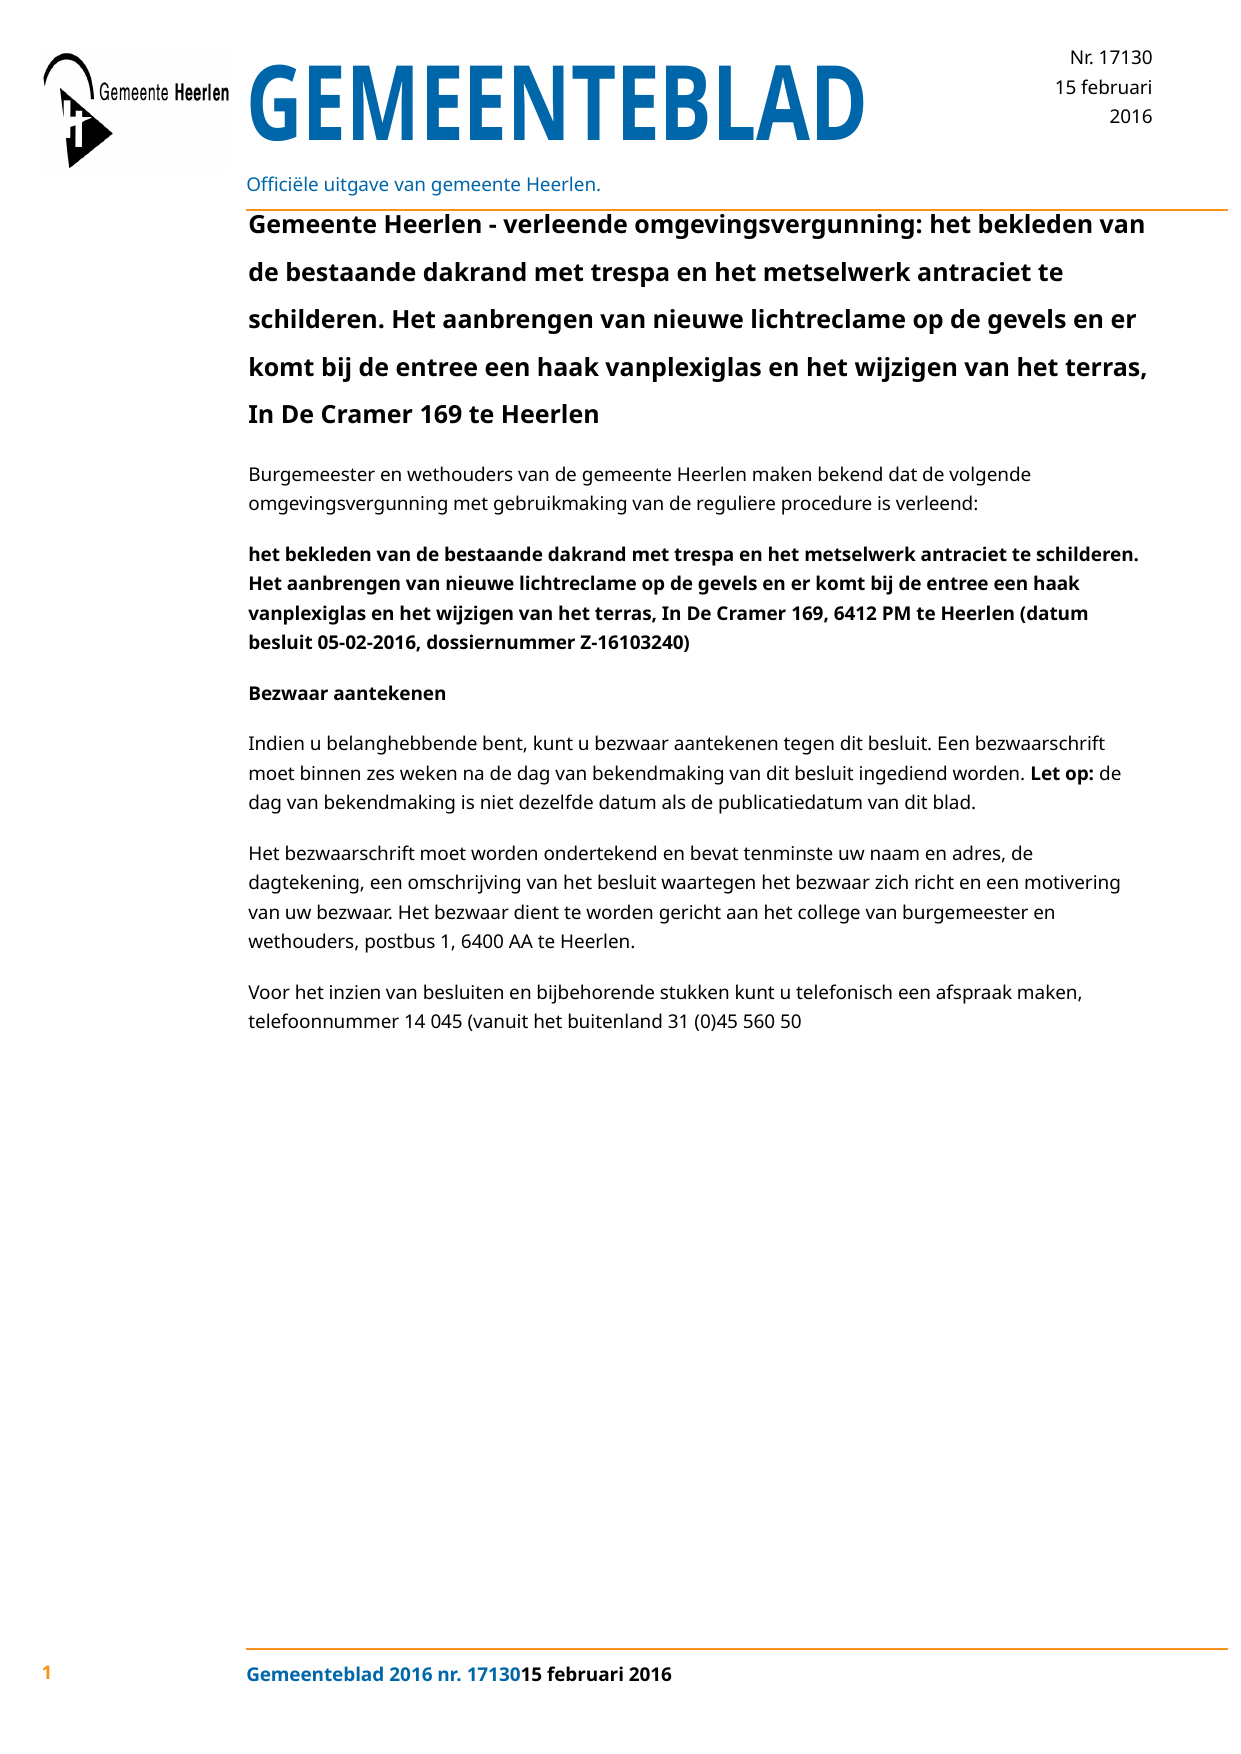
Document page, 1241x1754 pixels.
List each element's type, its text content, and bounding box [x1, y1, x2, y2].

text Burgemeester en wethouders van de gemeente Heerlen maken bekend dat de volgende omgevingsvergunning met gebruikmaking van de reguliere procedure is verleend: [248, 461, 1152, 516]
text Voor het inzien van besluiten en bijbehorende stukken kunt u telefonisch een afspraak maken, telefoonnummer 14 045 (vanuit het buitenland 31 (0)45 560 50 [248, 979, 1152, 1034]
text Indien u belanghebbende bent, kunt u bezwaar aantekenen tegen dit besluit. Een bezwaarschrift moet binnen zes weken na de dag van bekendmaking van dit besluit ingediend worden. Let op: de dag van bekendmaking is niet dezelfde datum als de publicatiedatum van dit blad. [248, 730, 1152, 815]
text het bekleden van de bestaande dakrand met trespa en het metselwerk antraciet te schilderen. Het aanbrengen van nieuwe lichtreclame op de gevels en er komt bij de entree een haak vanplexiglas en het wijzigen van het terras, In De Cramer 169, 6412 PM te Heerlen (datum besluit 05-02-2016, dossiernummer Z-16103240) [248, 541, 1152, 655]
text Bezwaar aantekenen [248, 680, 1152, 706]
text Gemeente Heerlen - verleende omgevingsvergunning: het bekleden van de bestaande dakrand met trespa en het metselwerk antraciet te schilderen. Het aanbrengen van nieuwe lichtreclame op de gevels en er komt bij de entree een haak vanplexiglas en het wijzigen van het terras, In De Cramer 169 te Heerlen [248, 211, 1152, 431]
text Het bezwaarschrift moet worden ondertekend en bevat tenminste uw naam en adres, de dagtekening, een omschrijving van het besluit waartegen het bezwaar zich richt en een motivering van uw bezwaar. Het bezwaar dient te worden gericht aan het college van burgemeester en wethouders, postbus 1, 6400 AA te Heerlen. [248, 840, 1152, 954]
picture [41, 47, 231, 172]
